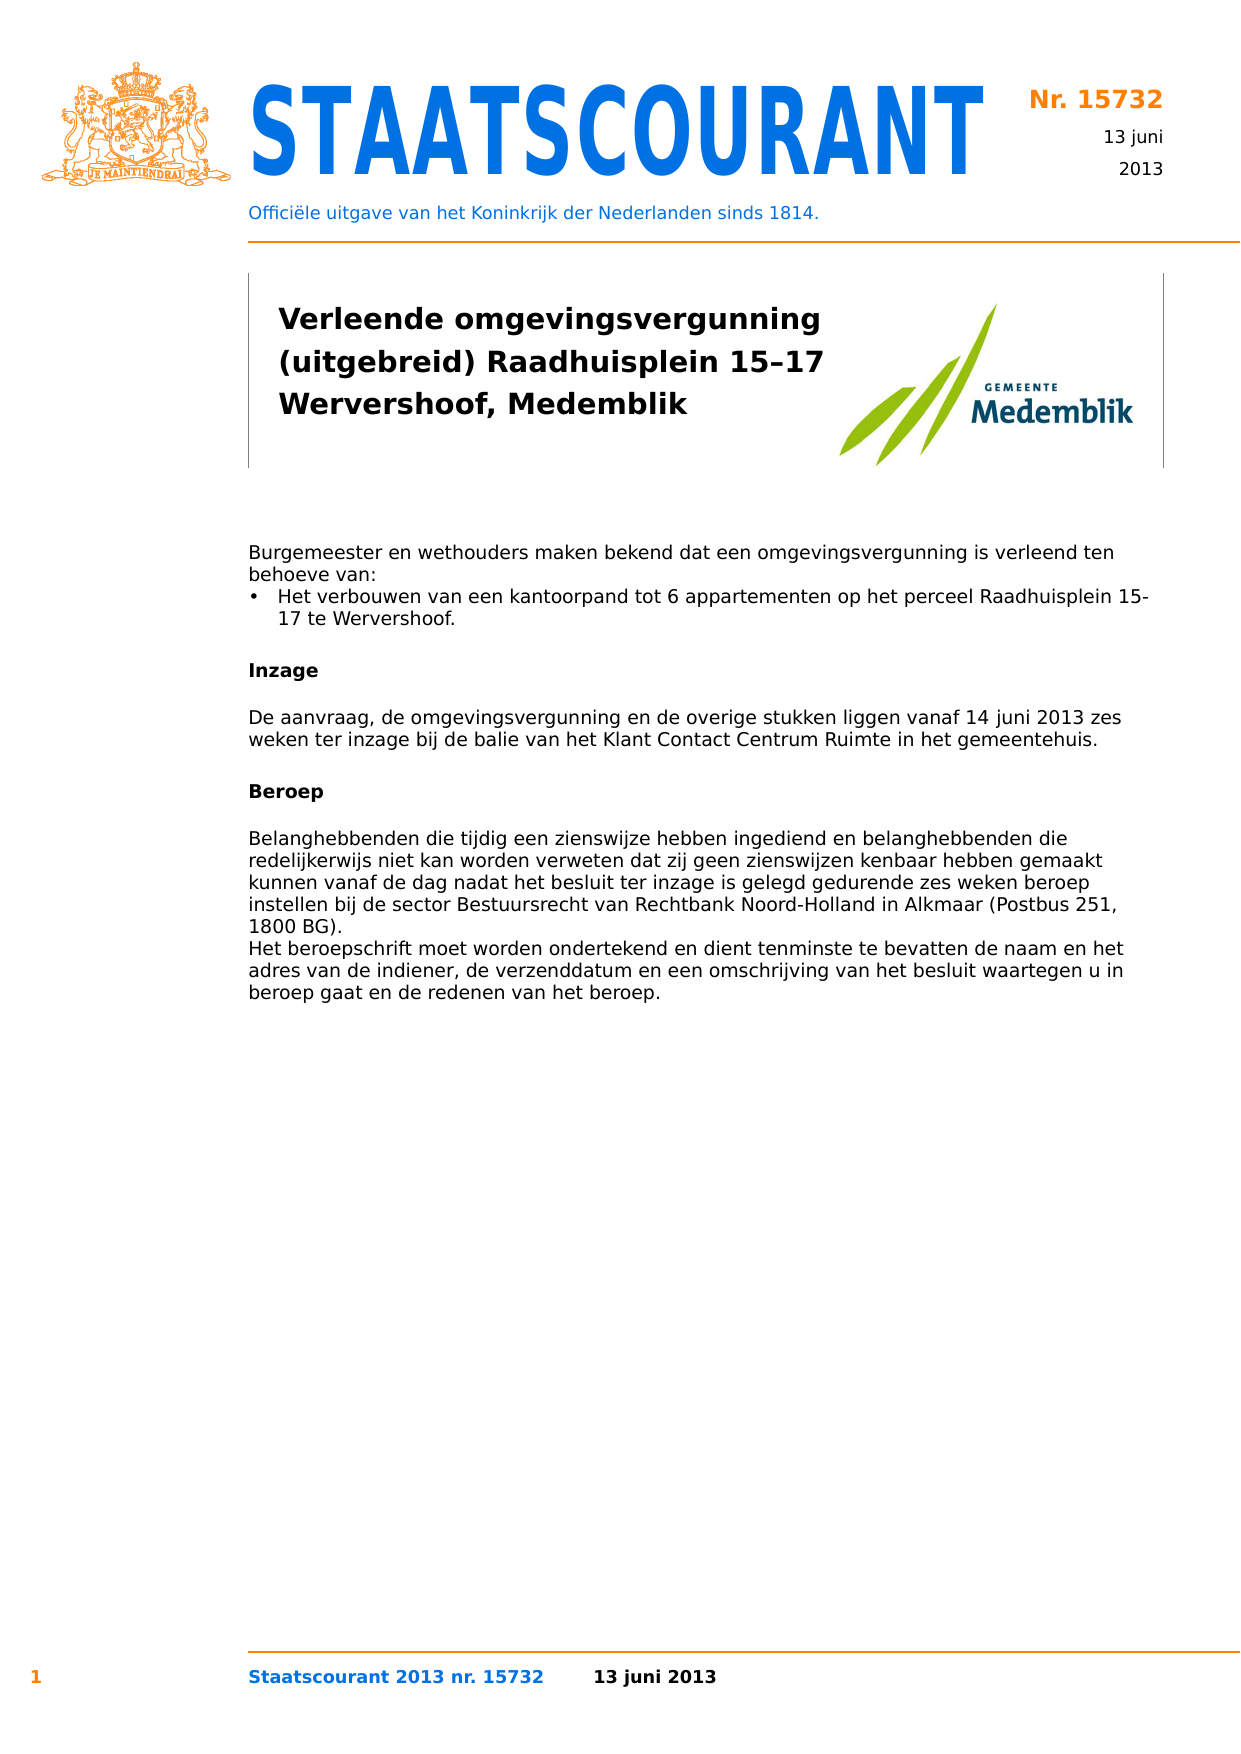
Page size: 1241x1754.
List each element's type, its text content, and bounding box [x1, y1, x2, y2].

table_cell Officiële uitgave van het Koninkrijk der Nederlanden sinds 1814. [248, 203, 1240, 241]
table_header STAATSCOURANT [248, 62, 998, 203]
text • Het verbouwen van een kantoorpand tot 6 appartementen op het perceel Raadhuisplein 15-17 te Wervershoof. [248, 586, 1163, 630]
subtitle Verleende omgevingsvergunning (uitgebreid) Raadhuisplein 15–17 Wervershoof, Medemblik [249, 273, 1163, 468]
table_header Nr. 15732 [998, 62, 1240, 121]
subtitle Beroep [248, 781, 1163, 803]
table_header [25, 62, 248, 241]
text Belanghebbenden die tijdig een zienswijze hebben ingediend en belanghebbenden die redelijkerwijs niet kan worden verweten dat zij geen zienswijzen kenbaar hebben gemaakt kunnen vanaf de dag nadat het besluit ter inzage is gelegd gedurende zes weken beroep instellen bij de sector Bestuursrecht van Rechtbank Noord-Holland in Alkmaar (Postbus 251, 1800 BG). [248, 828, 1163, 938]
text De aanvraag, de omgevingsvergunning en de overige stukken liggen vanaf 14 juni 2013 zes weken ter inzage bij de balie van het Klant Contact Centrum Ruimte in het gemeentehuis. [248, 707, 1163, 751]
picture [41, 62, 231, 186]
table_cell 2013 [998, 153, 1240, 203]
table_cell 13 juni [998, 121, 1240, 153]
subtitle Inzage [248, 660, 1163, 682]
text Het beroepschrift moet worden ondertekend en dient tenminste te bevatten de naam en het adres van de indiener, de verzenddatum en een omschrijving van het besluit waartegen u in beroep gaat en de redenen van het beroep. [248, 938, 1163, 1003]
text Burgemeester en wethouders maken bekend dat een omgevingsvergunning is verleend ten behoeve van: [248, 542, 1163, 586]
picture [838, 302, 1134, 468]
